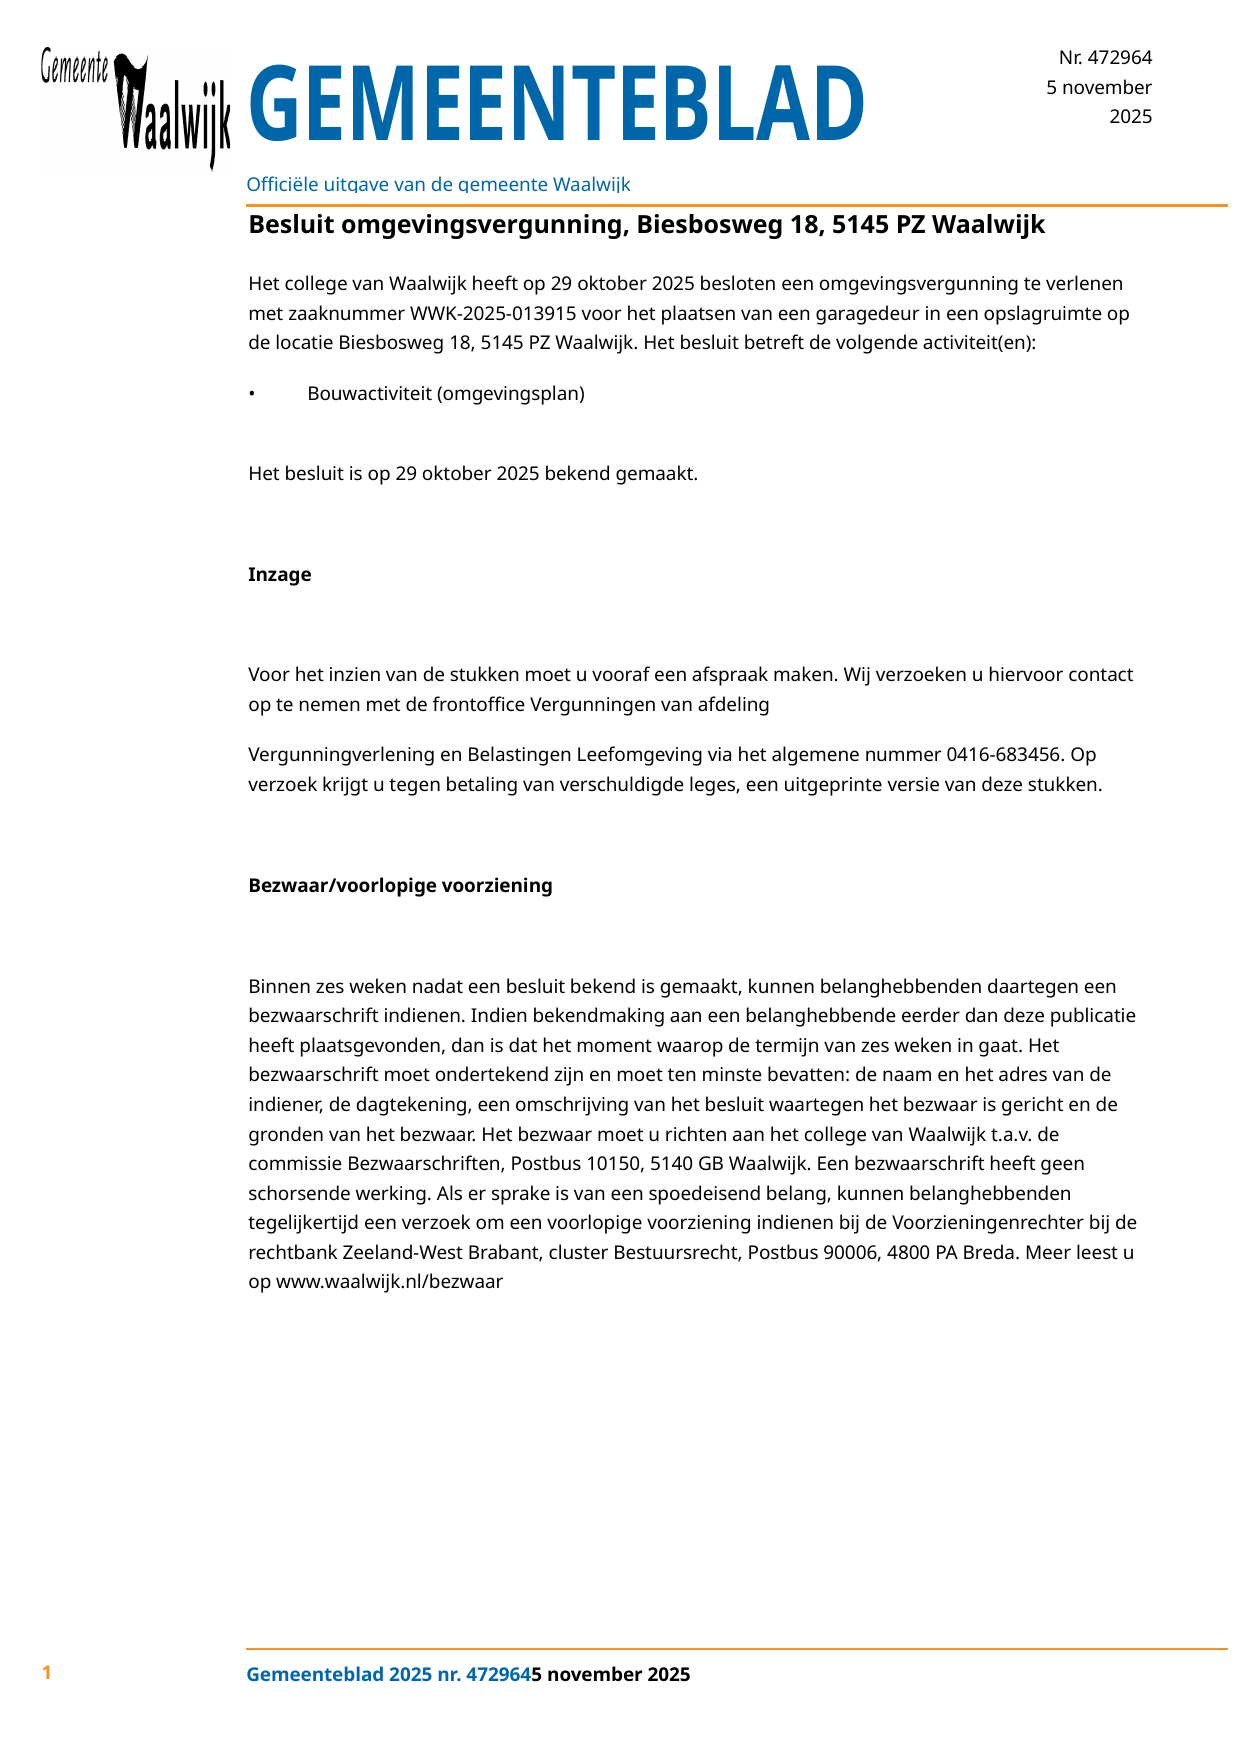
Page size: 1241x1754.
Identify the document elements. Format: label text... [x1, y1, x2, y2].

picture [41, 47, 231, 172]
text Inzage [248, 561, 1152, 586]
text Bezwaar/voorlopige voorziening [248, 872, 1152, 898]
text Besluit omgevingsvergunning, Biesbosweg 18, 5145 PZ Waalwijk [248, 207, 1152, 241]
text Binnen zes weken nadat een besluit bekend is gemaakt, kunnen belanghebbenden daartegen een bezwaarschrift indienen. Indien bekendmaking aan een belanghebbende eerder dan deze publicatie heeft plaatsgevonden, dan is dat het moment waarop de termijn van zes weken in gaat. Het bezwaarschrift moet ondertekend zijn en moet ten minste bevatten: de naam en het adres van de indiener, de dagtekening, een omschrijving van het besluit waartegen het bezwaar is gericht en de gronden van het bezwaar. Het bezwaar moet u richten aan het college van Waalwijk t.a.v. de commissie Bezwaarschriften, Postbus 10150, 5140 GB Waalwijk. Een bezwaarschrift heeft geen schorsende werking. Als er sprake is van een spoedeisend belang, kunnen belanghebbenden tegelijkertijd een verzoek om een voorlopige voorziening indienen bij de Voorzieningenrechter bij de rechtbank Zeeland-West Brabant, cluster Bestuursrecht, Postbus 90006, 4800 PA Breda. Meer leest u op www.waalwijk.nl/bezwaar [248, 973, 1152, 1294]
text Het college van Waalwijk heeft op 29 oktober 2025 besloten een omgevingsvergunning te verlenen met zaaknummer WWK-2025-013915 voor het plaatsen van een garagedeur in een opslagruimte op de locatie Biesbosweg 18, 5145 PZ Waalwijk. Het besluit betreft de volgende activiteit(en): [248, 270, 1152, 355]
text Voor het inzien van de stukken moet u vooraf een afspraak maken. Wij verzoeken u hiervoor contact op te nemen met de frontoffice Vergunningen van afdeling [248, 662, 1152, 717]
text Vergunningverlening en Belastingen Leefomgeving via het algemene nummer 0416-683456. Op verzoek krijgt u tegen betaling van verschuldigde leges, een uitgeprinte versie van deze stukken. [248, 742, 1152, 797]
text Het besluit is op 29 oktober 2025 bekend gemaakt. [248, 460, 1152, 486]
list Bouwactiviteit (omgevingsplan) [248, 380, 1152, 406]
